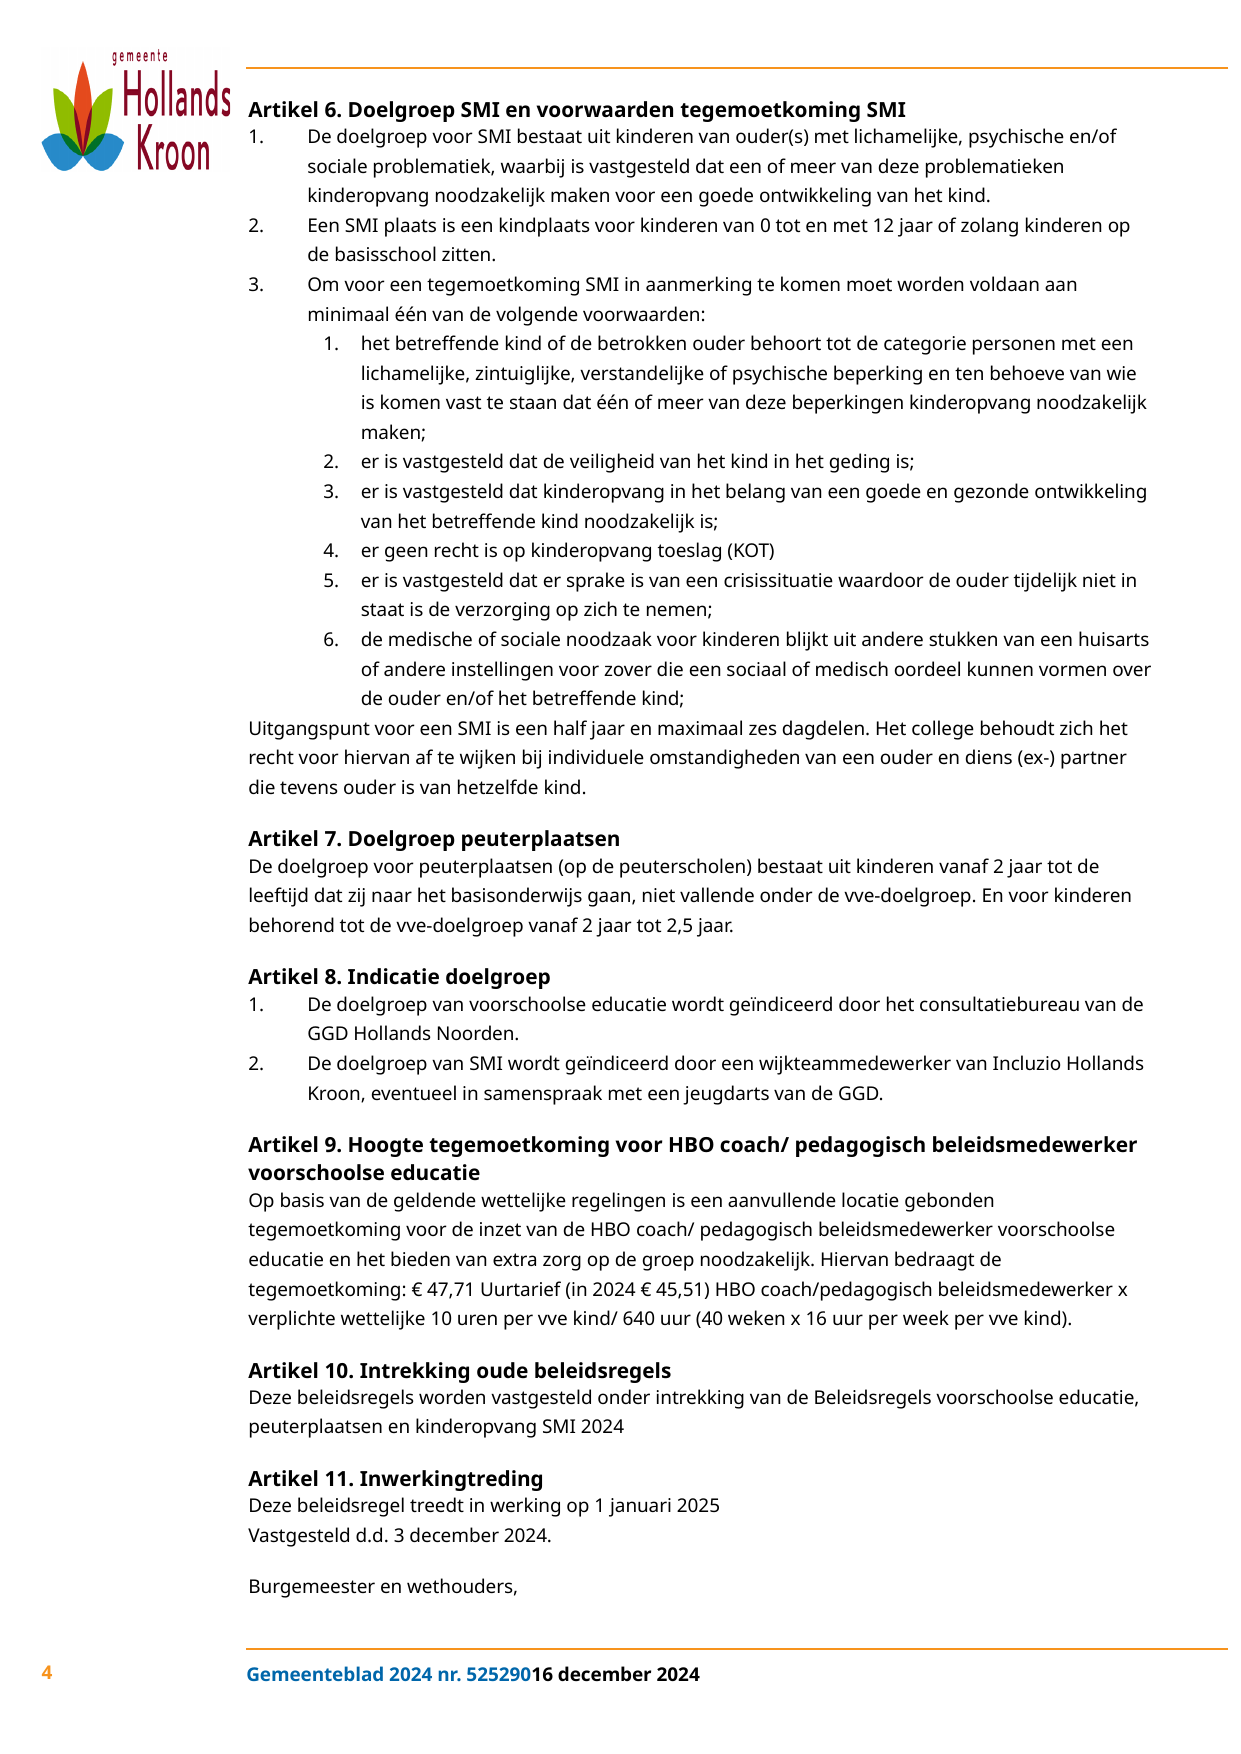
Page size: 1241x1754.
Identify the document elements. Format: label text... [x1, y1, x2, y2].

list er is vastgesteld dat de veiligheid van het kind in het geding is; [323, 449, 1152, 474]
text Burgemeester en wethouders, [248, 1574, 1152, 1599]
text Artikel 9. Hoogte tegemoetkoming voor HBO coach/ pedagogisch beleidsmedewerker voorschoolse educatie [248, 1130, 1152, 1187]
list De doelgroep van voorschoolse educatie wordt geïndiceerd door het consultatiebureau van de GGD Hollands Noorden. [248, 991, 1152, 1046]
text Artikel 10. Intrekking oude beleidsregels [248, 1356, 1152, 1384]
picture [41, 47, 231, 172]
text Deze beleidsregels worden vastgesteld onder intrekking van de Beleidsregels voorschoolse educatie, peuterplaatsen en kinderopvang SMI 2024 [248, 1384, 1152, 1439]
text Vastgesteld d.d. 3 december 2024. [248, 1522, 1152, 1548]
text Artikel 11. Inwerkingtreding [248, 1464, 1152, 1493]
text De doelgroep voor peuterplaatsen (op de peuterscholen) bestaat uit kinderen vanaf 2 jaar tot de leeftijd dat zij naar het basisonderwijs gaan, niet vallende onder de vve-doelgroep. En voor kinderen behorend tot de vve-doelgroep vanaf 2 jaar tot 2,5 jaar. [248, 853, 1152, 938]
list er is vastgesteld dat er sprake is van een crisissituatie waardoor de ouder tijdelijk niet in staat is de verzorging op zich te nemen; [323, 567, 1152, 622]
list Om voor een tegemoetkoming SMI in aanmerking te komen moet worden voldaan aan minimaal één van de volgende voorwaarden: [248, 271, 1152, 326]
list Een SMI plaats is een kindplaats voor kinderen van 0 tot en met 12 jaar of zolang kinderen op de basisschool zitten. [248, 212, 1152, 267]
list er is vastgesteld dat kinderopvang in het belang van een goede en gezonde ontwikkeling van het betreffende kind noodzakelijk is; [323, 478, 1152, 533]
text Uitgangspunt voor een SMI is een half jaar en maximaal zes dagdelen. Het college behoudt zich het recht voor hiervan af te wijken bij individuele omstandigheden van een ouder en diens (ex-) partner die tevens ouder is van hetzelfde kind. [248, 715, 1152, 800]
text Artikel 7. Doelgroep peuterplaatsen [248, 824, 1152, 853]
text Op basis van de geldende wettelijke regelingen is een aanvullende locatie gebonden tegemoetkoming voor de inzet van de HBO coach/ pedagogisch beleidsmedewerker voorschoolse educatie en het bieden van extra zorg op de groep noodzakelijk. Hiervan bedraagt de tegemoetkoming: € 47,71 Uurtarief (in 2024 € 45,51) HBO coach/pedagogisch beleidsmedewerker x verplichte wettelijke 10 uren per vve kind/ 640 uur (40 weken x 16 uur per week per vve kind). [248, 1187, 1152, 1331]
list De doelgroep van SMI wordt geïndiceerd door een wijkteammedewerker van Incluzio Hollands Kroon, eventueel in samenspraak met een jeugdarts van de GGD. [248, 1050, 1152, 1105]
text Deze beleidsregel treedt in werking op 1 januari 2025 [248, 1493, 1152, 1518]
text Artikel 6. Doelgroep SMI en voorwaarden tegemoetkoming SMI [248, 95, 1152, 123]
list De doelgroep voor SMI bestaat uit kinderen van ouder(s) met lichamelijke, psychische en/of sociale problematiek, waarbij is vastgesteld dat een of meer van deze problematieken kinderopvang noodzakelijk maken voor een goede ontwikkeling van het kind. [248, 123, 1152, 208]
text Artikel 8. Indicatie doelgroep [248, 962, 1152, 991]
list er geen recht is op kinderopvang toeslag (KOT) [323, 537, 1152, 563]
list de medische of sociale noodzaak voor kinderen blijkt uit andere stukken van een huisarts of andere instellingen voor zover die een sociaal of medisch oordeel kunnen vormen over de ouder en/of het betreffende kind; [323, 626, 1152, 711]
list het betreffende kind of de betrokken ouder behoort tot de categorie personen met een lichamelijke, zintuiglijke, verstandelijke of psychische beperking en ten behoeve van wie is komen vast te staan dat één of meer van deze beperkingen kinderopvang noodzakelijk maken; [323, 330, 1152, 445]
